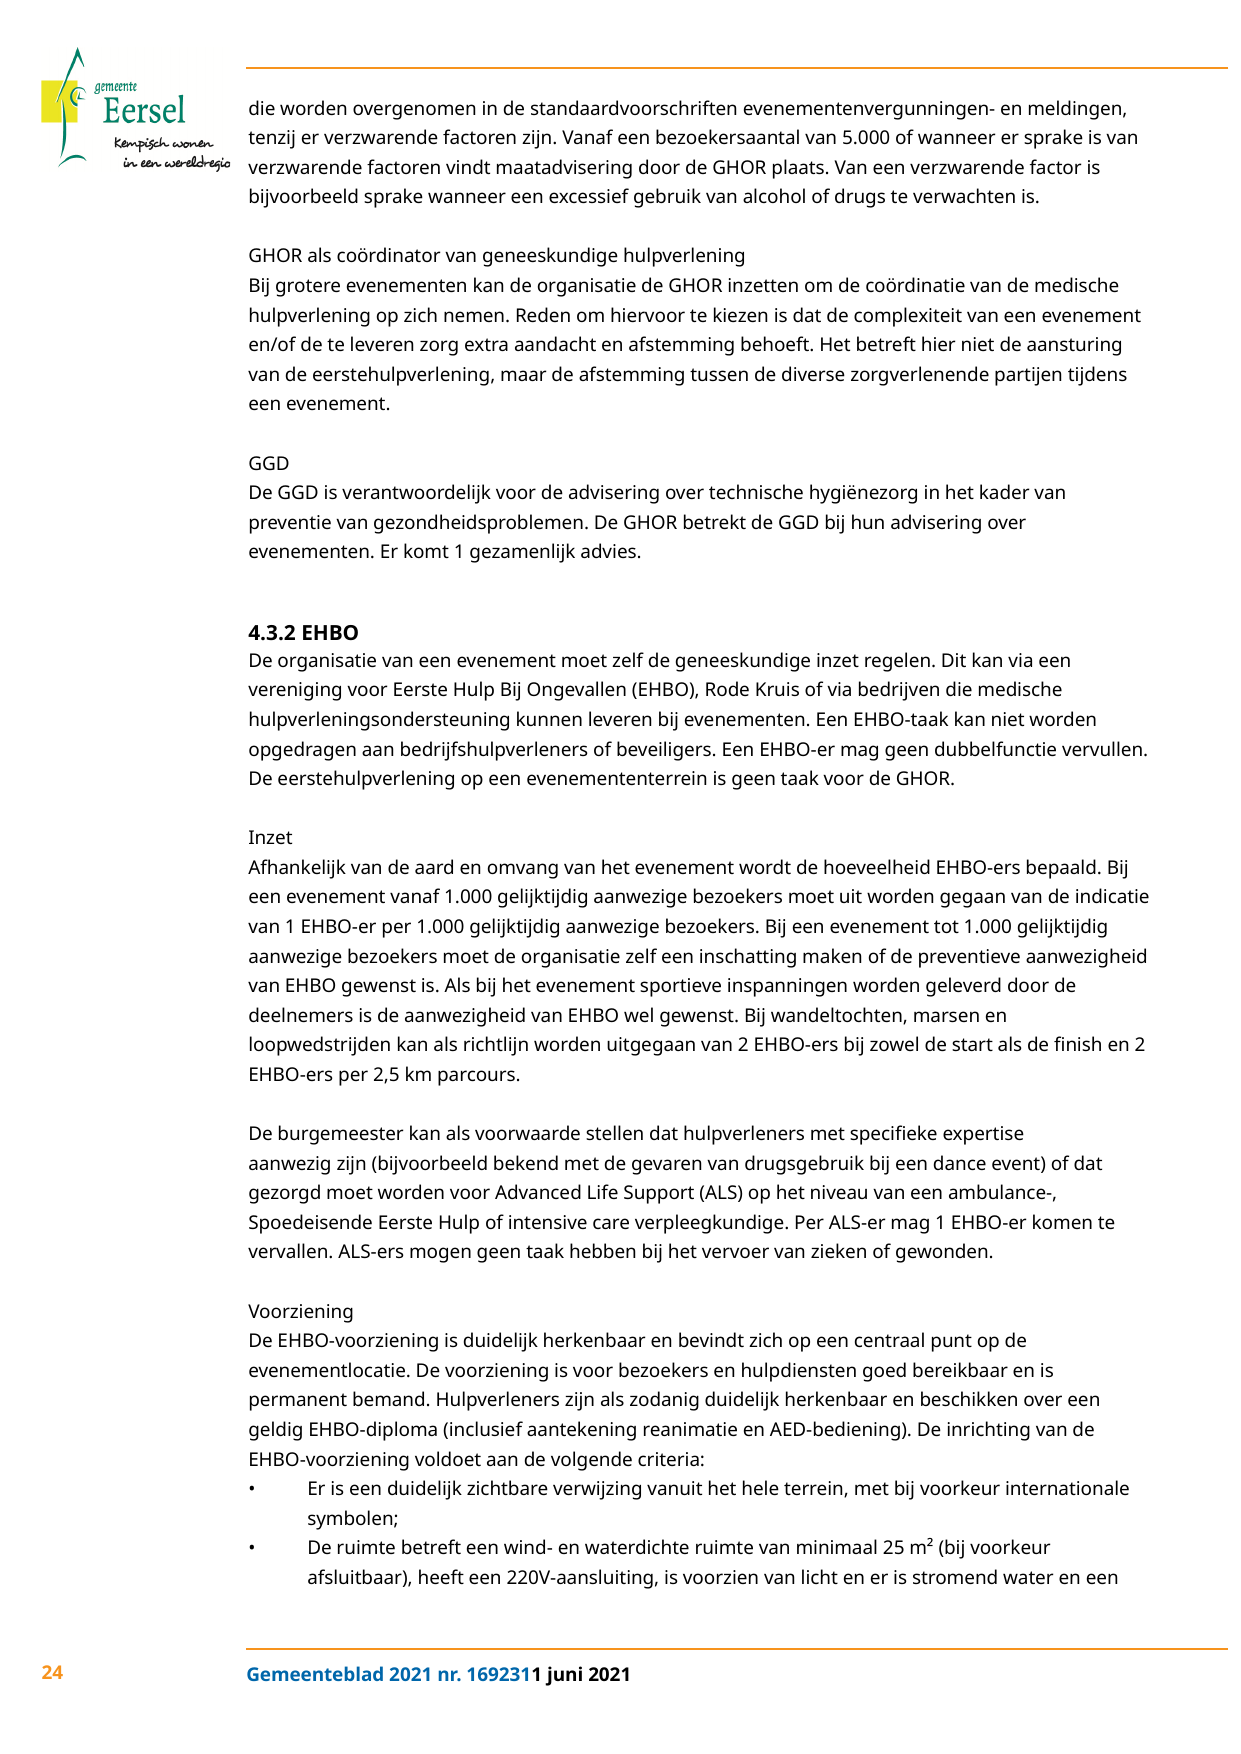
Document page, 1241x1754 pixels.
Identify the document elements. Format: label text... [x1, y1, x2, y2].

text GGD [248, 450, 1152, 476]
text Afhankelijk van de aard en omvang van het evenement wordt de hoeveelheid EHBO-ers bepaald. Bij een evenement vanaf 1.000 gelijktijdig aanwezige bezoekers moet uit worden gegaan van de indicatie van 1 EHBO-er per 1.000 gelijktijdig aanwezige bezoekers. Bij een evenement tot 1.000 gelijktijdig aanwezige bezoekers moet de organisatie zelf een inschatting maken of de preventieve aanwezigheid van EHBO gewenst is. Als bij het evenement sportieve inspanningen worden geleverd door de deelnemers is de aanwezigheid van EHBO wel gewenst. Bij wandeltochten, marsen en loopwedstrijden kan als richtlijn worden uitgegaan van 2 EHBO-ers bij zowel de start als de finish en 2 EHBO-ers per 2,5 km parcours. [248, 854, 1152, 1087]
text Inzet [248, 824, 1152, 850]
picture [41, 47, 231, 172]
text De burgemeester kan als voorwaarde stellen dat hulpverleners met specifieke expertise [248, 1120, 1152, 1146]
text De organisatie van een evenement moet zelf de geneeskundige inzet regelen. Dit kan via een vereniging voor Eerste Hulp Bij Ongevallen (EHBO), Rode Kruis of via bedrijven die medische hulpverleningsondersteuning kunnen leveren bij evenementen. Een EHBO-taak kan niet worden opgedragen aan bedrijfshulpverleners of beveiligers. Een EHBO-er mag geen dubbelfunctie vervullen. De eerstehulpverlening op een evenemententerrein is geen taak voor de GHOR. [248, 647, 1152, 791]
text Voorziening [248, 1298, 1152, 1323]
text 4.3.2 EHBO [248, 618, 1152, 647]
text De GGD is verantwoordelijk voor de advisering over technische hygiënezorg in het kader van preventie van gezondheidsproblemen. De GHOR betrekt de GGD bij hun advisering over evenementen. Er komt 1 gezamenlijk advies. [248, 479, 1152, 564]
text GHOR als coördinator van geneeskundige hulpverlening [248, 243, 1152, 268]
text De EHBO-voorziening is duidelijk herkenbaar en bevindt zich op een centraal punt op de evenementlocatie. De voorziening is voor bezoekers en hulpdiensten goed bereikbaar en is permanent bemand. Hulpverleners zijn als zodanig duidelijk herkenbaar en beschikken over een geldig EHBO-diploma (inclusief aantekening reanimatie en AED-bediening). De inrichting van de EHBO-voorziening voldoet aan de volgende criteria: [248, 1327, 1152, 1471]
text aanwezig zijn (bijvoorbeeld bekend met de gevaren van drugsgebruik bij een dance event) of dat gezorgd moet worden voor Advanced Life Support (ALS) op het niveau van een ambulance-, Spoedeisende Eerste Hulp of intensive care verpleegkundige. Per ALS-er mag 1 EHBO-er komen te vervallen. ALS-ers mogen geen taak hebben bij het vervoer van zieken of gewonden. [248, 1150, 1152, 1264]
list Er is een duidelijk zichtbare verwijzing vanuit het hele terrein, met bij voorkeur internationale symbolen; [248, 1475, 1152, 1531]
text die worden overgenomen in de standaardvoorschriften evenementenvergunningen- en meldingen, tenzij er verzwarende factoren zijn. Vanaf een bezoekersaantal van 5.000 of wanneer er sprake is van verzwarende factoren vindt maatadvisering door de GHOR plaats. Van een verzwarende factor is bijvoorbeeld sprake wanneer een excessief gebruik van alcohol of drugs te verwachten is. [248, 95, 1152, 209]
text Bij grotere evenementen kan de organisatie de GHOR inzetten om de coördinatie van de medische hulpverlening op zich nemen. Reden om hiervoor te kiezen is dat de complexiteit van een evenement en/of de te leveren zorg extra aandacht en afstemming behoeft. Het betreft hier niet de aansturing van de eerstehulpverlening, maar de afstemming tussen de diverse zorgverlenende partijen tijdens een evenement. [248, 272, 1152, 416]
list De ruimte betreft een wind- en waterdichte ruimte van minimaal 25 m² (bij voorkeur afsluitbaar), heeft een 220V-aansluiting, is voorzien van licht en er is stromend water en een [248, 1534, 1152, 1590]
